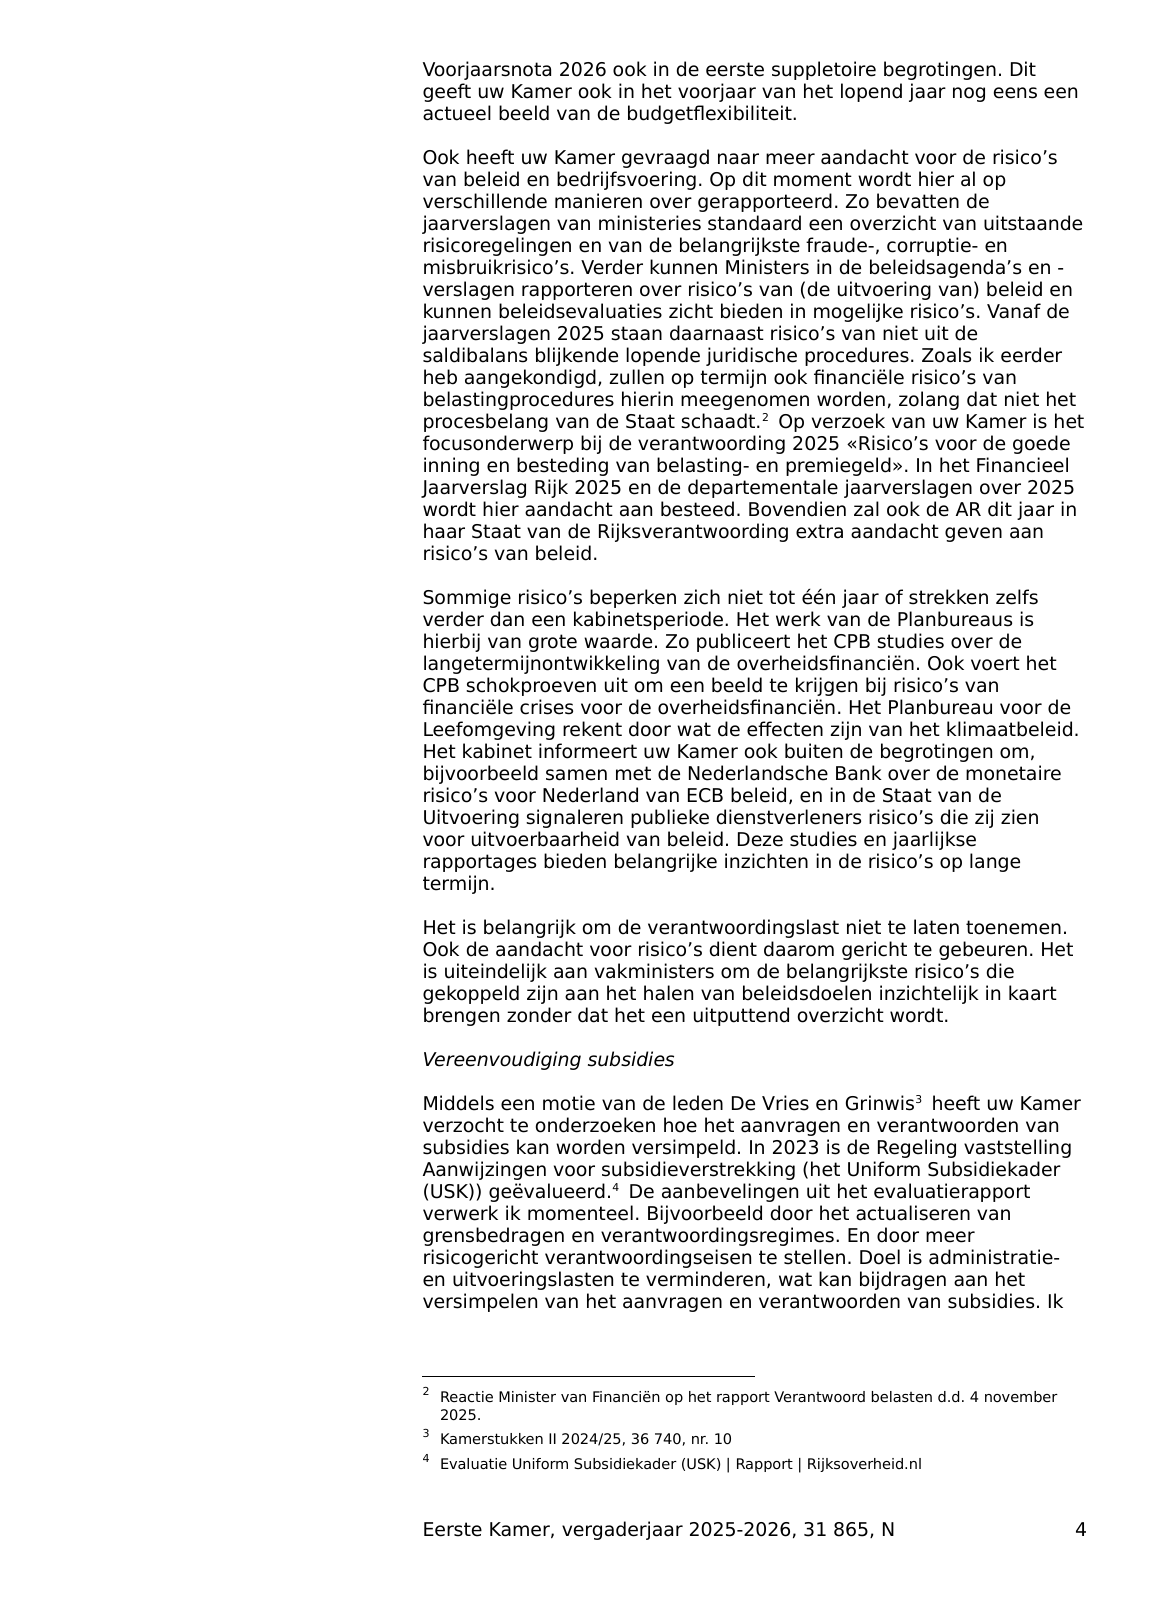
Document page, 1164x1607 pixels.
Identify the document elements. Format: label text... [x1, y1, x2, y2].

subtitle Vereenvoudiging subsidies [422, 1049, 1087, 1071]
text Kamerstukken II 2024/25, 36 740, nr. 10 [422, 1427, 1087, 1449]
text Middels een motie van de leden De Vries en Grinwis heeft uw Kamer verzocht te onderzoeken hoe het aanvragen en verantwoorden van subsidies kan worden versimpeld. In 2023 is de Regeling vaststelling Aanwijzingen voor subsidieverstrekking (het Uniform Subsidiekader (USK)) geëvalueerd. De aanbevelingen uit het evaluatierapport verwerk ik momenteel. Bijvoorbeeld door het actualiseren van grensbedragen en verantwoordingsregimes. En door meer risicogericht verantwoordingseisen te stellen. Doel is administratie- en uitvoeringslasten te verminderen, wat kan bijdragen aan het versimpelen van het aanvragen en verantwoorden van subsidies. Ik [422, 1093, 1087, 1313]
text Sommige risico’s beperken zich niet tot één jaar of strekken zelfs verder dan een kabinetsperiode. Het werk van de Planbureaus is hierbij van grote waarde. Zo publiceert het CPB studies over de langetermijnontwikkeling van de overheidsfinanciën. Ook voert het CPB schokproeven uit om een beeld te krijgen bij risico’s van financiële crises voor de overheidsfinanciën. Het Planbureau voor de Leefomgeving rekent door wat de effecten zijn van het klimaatbeleid. Het kabinet informeert uw Kamer ook buiten de begrotingen om, bijvoorbeeld samen met de Nederlandsche Bank over de monetaire risico’s voor Nederland van ECB beleid, en in de Staat van de Uitvoering signaleren publieke dienstverleners risico’s die zij zien voor uitvoerbaarheid van beleid. Deze studies en jaarlijkse rapportages bieden belangrijke inzichten in de risico’s op lange termijn. [422, 587, 1087, 895]
text Ook heeft uw Kamer gevraagd naar meer aandacht voor de risico’s van beleid en bedrijfsvoering. Op dit moment wordt hier al op verschillende manieren over gerapporteerd. Zo bevatten de jaarverslagen van ministeries standaard een overzicht van uitstaande risicoregelingen en van de belangrijkste fraude-, corruptie- en misbruikrisico’s. Verder kunnen Ministers in de beleidsagenda’s en -verslagen rapporteren over risico’s van (de uitvoering van) beleid en kunnen beleidsevaluaties zicht bieden in mogelijke risico’s. Vanaf de jaarverslagen 2025 staan daarnaast risico’s van niet uit de saldibalans blijkende lopende juridische procedures. Zoals ik eerder heb aangekondigd, zullen op termijn ook financiële risico’s van belastingprocedures hierin meegenomen worden, zolang dat niet het procesbelang van de Staat schaadt. Op verzoek van uw Kamer is het focusonderwerp bij de verantwoording 2025 «Risico’s voor de goede inning en besteding van belasting- en premiegeld». In het Financieel Jaarverslag Rijk 2025 en de departementale jaarverslagen over 2025 wordt hier aandacht aan besteed. Bovendien zal ook de AR dit jaar in haar Staat van de Rijksverantwoording extra aandacht geven aan risico’s van beleid. [422, 147, 1087, 565]
text Reactie Minister van Financiën op het rapport Verantwoord belasten d.d. 4 november 2025. [422, 1385, 1087, 1424]
text Voorjaarsnota 2026 ook in de eerste suppletoire begrotingen. Dit geeft uw Kamer ook in het voorjaar van het lopend jaar nog eens een actueel beeld van de budgetflexibiliteit. [422, 59, 1087, 125]
text Evaluatie Uniform Subsidiekader (USK) | Rapport | Rijksoverheid.nl [422, 1452, 1087, 1474]
text Het is belangrijk om de verantwoordingslast niet te laten toenemen. Ook de aandacht voor risico’s dient daarom gericht te gebeuren. Het is uiteindelijk aan vakministers om de belangrijkste risico’s die gekoppeld zijn aan het halen van beleidsdoelen inzichtelijk in kaart brengen zonder dat het een uitputtend overzicht wordt. [422, 917, 1087, 1027]
